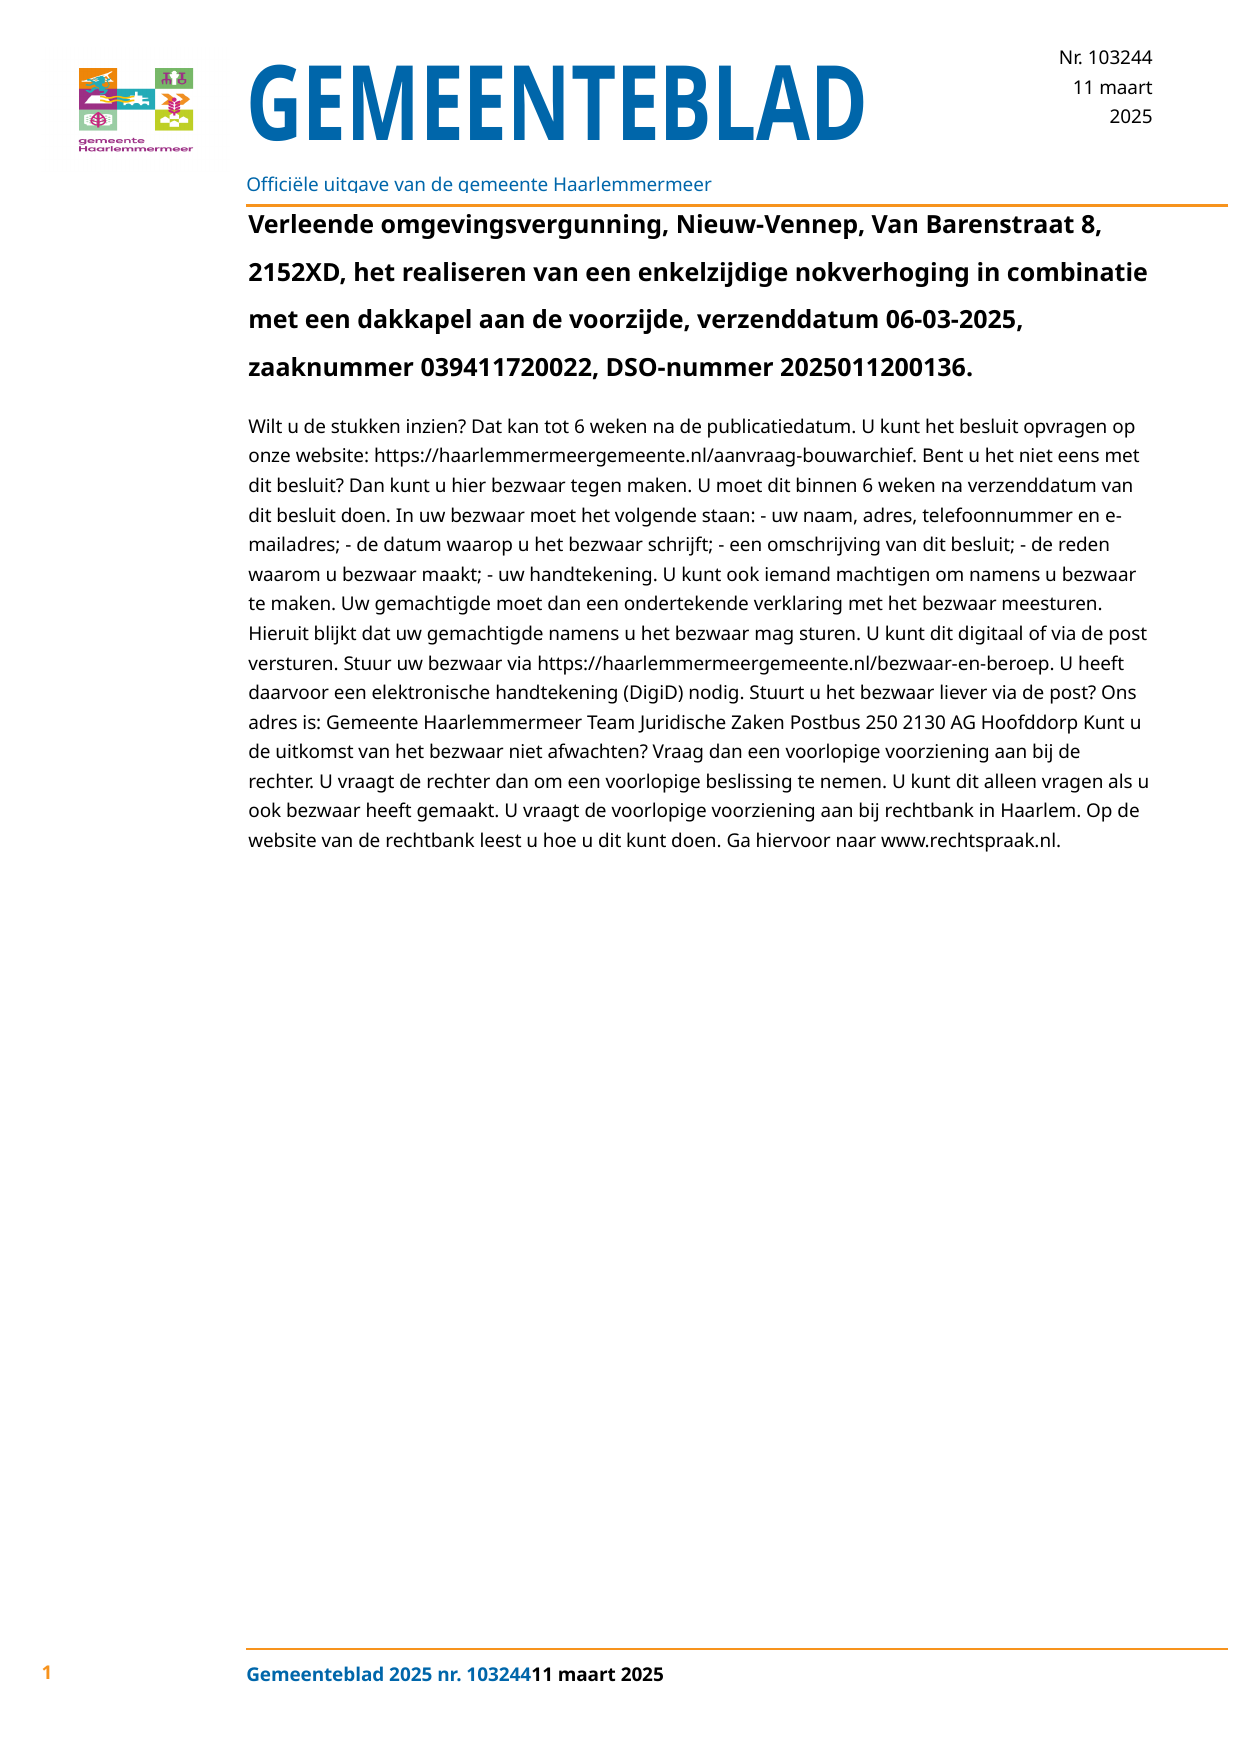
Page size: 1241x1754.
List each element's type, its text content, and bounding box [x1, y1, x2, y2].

picture [41, 47, 231, 172]
text Wilt u de stukken inzien? Dat kan tot 6 weken na de publicatiedatum. U kunt het besluit opvragen op onze website: https://haarlemmermeergemeente.nl/aanvraag-bouwarchief. Bent u het niet eens met dit besluit? Dan kunt u hier bezwaar tegen maken. U moet dit binnen 6 weken na verzenddatum van dit besluit doen. In uw bezwaar moet het volgende staan: - uw naam, adres, telefoonnummer en e-mailadres; - de datum waarop u het bezwaar schrijft; - een omschrijving van dit besluit; - de reden waarom u bezwaar maakt; - uw handtekening. U kunt ook iemand machtigen om namens u bezwaar te maken. Uw gemachtigde moet dan een ondertekende verklaring met het bezwaar meesturen. Hieruit blijkt dat uw gemachtigde namens u het bezwaar mag sturen. U kunt dit digitaal of via de post versturen. Stuur uw bezwaar via https://haarlemmermeergemeente.nl/bezwaar-en-beroep. U heeft daarvoor een elektronische handtekening (DigiD) nodig. Stuurt u het bezwaar liever via de post? Ons adres is: Gemeente Haarlemmermeer Team Juridische Zaken Postbus 250 2130 AG Hoofddorp Kunt u de uitkomst van het bezwaar niet afwachten? Vraag dan een voorlopige voorziening aan bij de rechter. U vraagt de rechter dan om een voorlopige beslissing te nemen. U kunt dit alleen vragen als u ook bezwaar heeft gemaakt. U vraagt de voorlopige voorziening aan bij rechtbank in Haarlem. Op de website van de rechtbank leest u hoe u dit kunt doen. Ga hiervoor naar www.rechtspraak.nl. [248, 413, 1152, 853]
text Verleende omgevingsvergunning, Nieuw-Vennep, Van Barenstraat 8, 2152XD, het realiseren van een enkelzijdige nokverhoging in combinatie met een dakkapel aan de voorzijde, verzenddatum 06-03-2025, zaaknummer 039411720022, DSO-nummer 2025011200136. [248, 207, 1152, 384]
